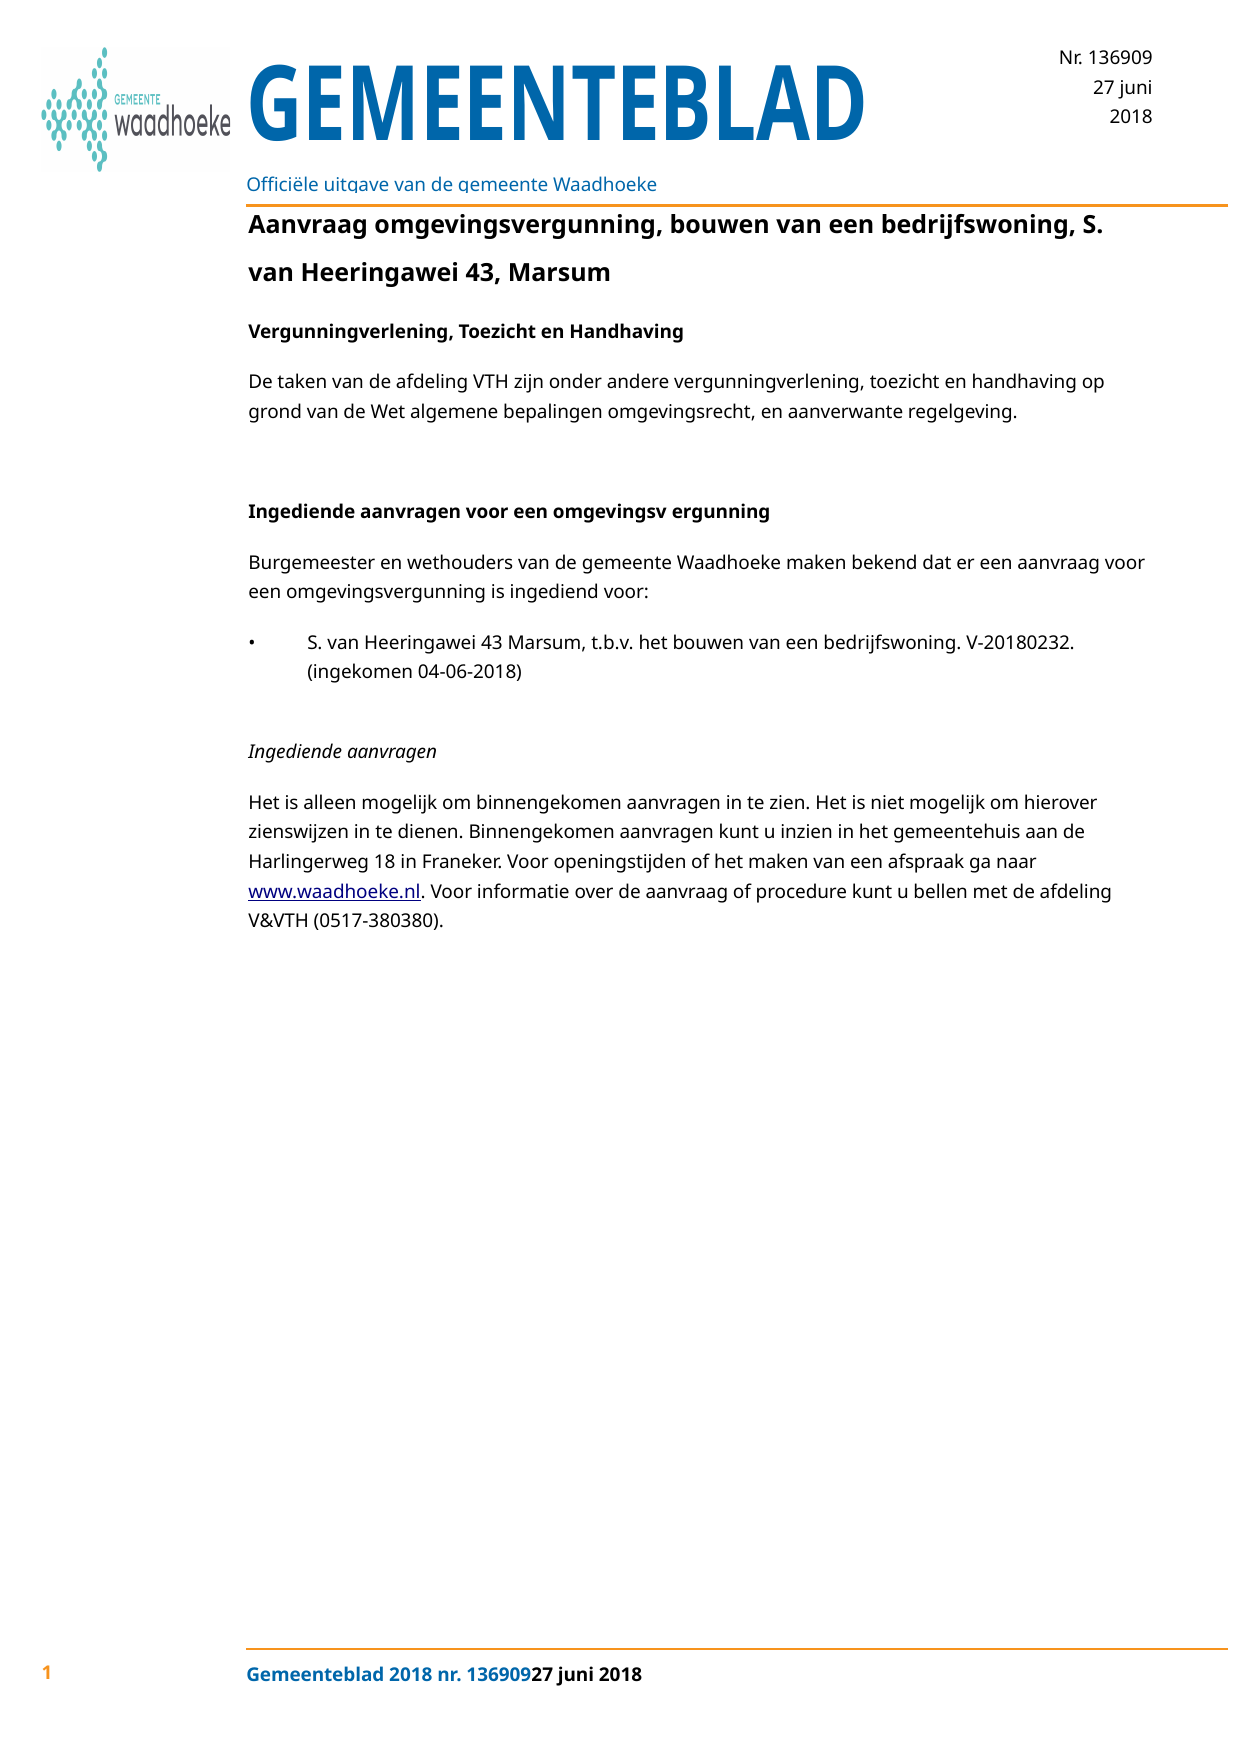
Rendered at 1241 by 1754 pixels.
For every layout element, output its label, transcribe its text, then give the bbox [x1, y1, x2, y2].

text Ingediende aanvragen [248, 739, 1152, 764]
picture [41, 47, 231, 172]
list S. van Heeringawei 43 Marsum, t.b.v. het bouwen van een bedrijfswoning. V-20180232. (ingekomen 04-06-2018) [248, 629, 1152, 684]
text Vergunningverlening, Toezicht en Handhaving [248, 318, 1152, 344]
text Het is alleen mogelijk om binnengekomen aanvragen in te zien. Het is niet mogelijk om hierover zienswijzen in te dienen. Binnengekomen aanvragen kunt u inzien in het gemeentehuis aan de Harlingerweg 18 in Franeker. Voor openingstijden of het maken van een afspraak ga naar www.waadhoeke.nl. Voor informatie over de aanvraag of procedure kunt u bellen met de afdeling V&VTH (0517-380380). [248, 789, 1152, 933]
text Burgemeester en wethouders van de gemeente Waadhoeke maken bekend dat er een aanvraag voor een omgevingsvergunning is ingediend voor: [248, 549, 1152, 604]
text Ingediende aanvragen voor een omgevingsv ergunning [248, 499, 1152, 524]
text De taken van de afdeling VTH zijn onder andere vergunningverlening, toezicht en handhaving op grond van de Wet algemene bepalingen omgevingsrecht, en aanverwante regelgeving. [248, 368, 1152, 424]
text Aanvraag omgevingsvergunning, bouwen van een bedrijfswoning, S. van Heeringawei 43, Marsum [248, 207, 1152, 288]
